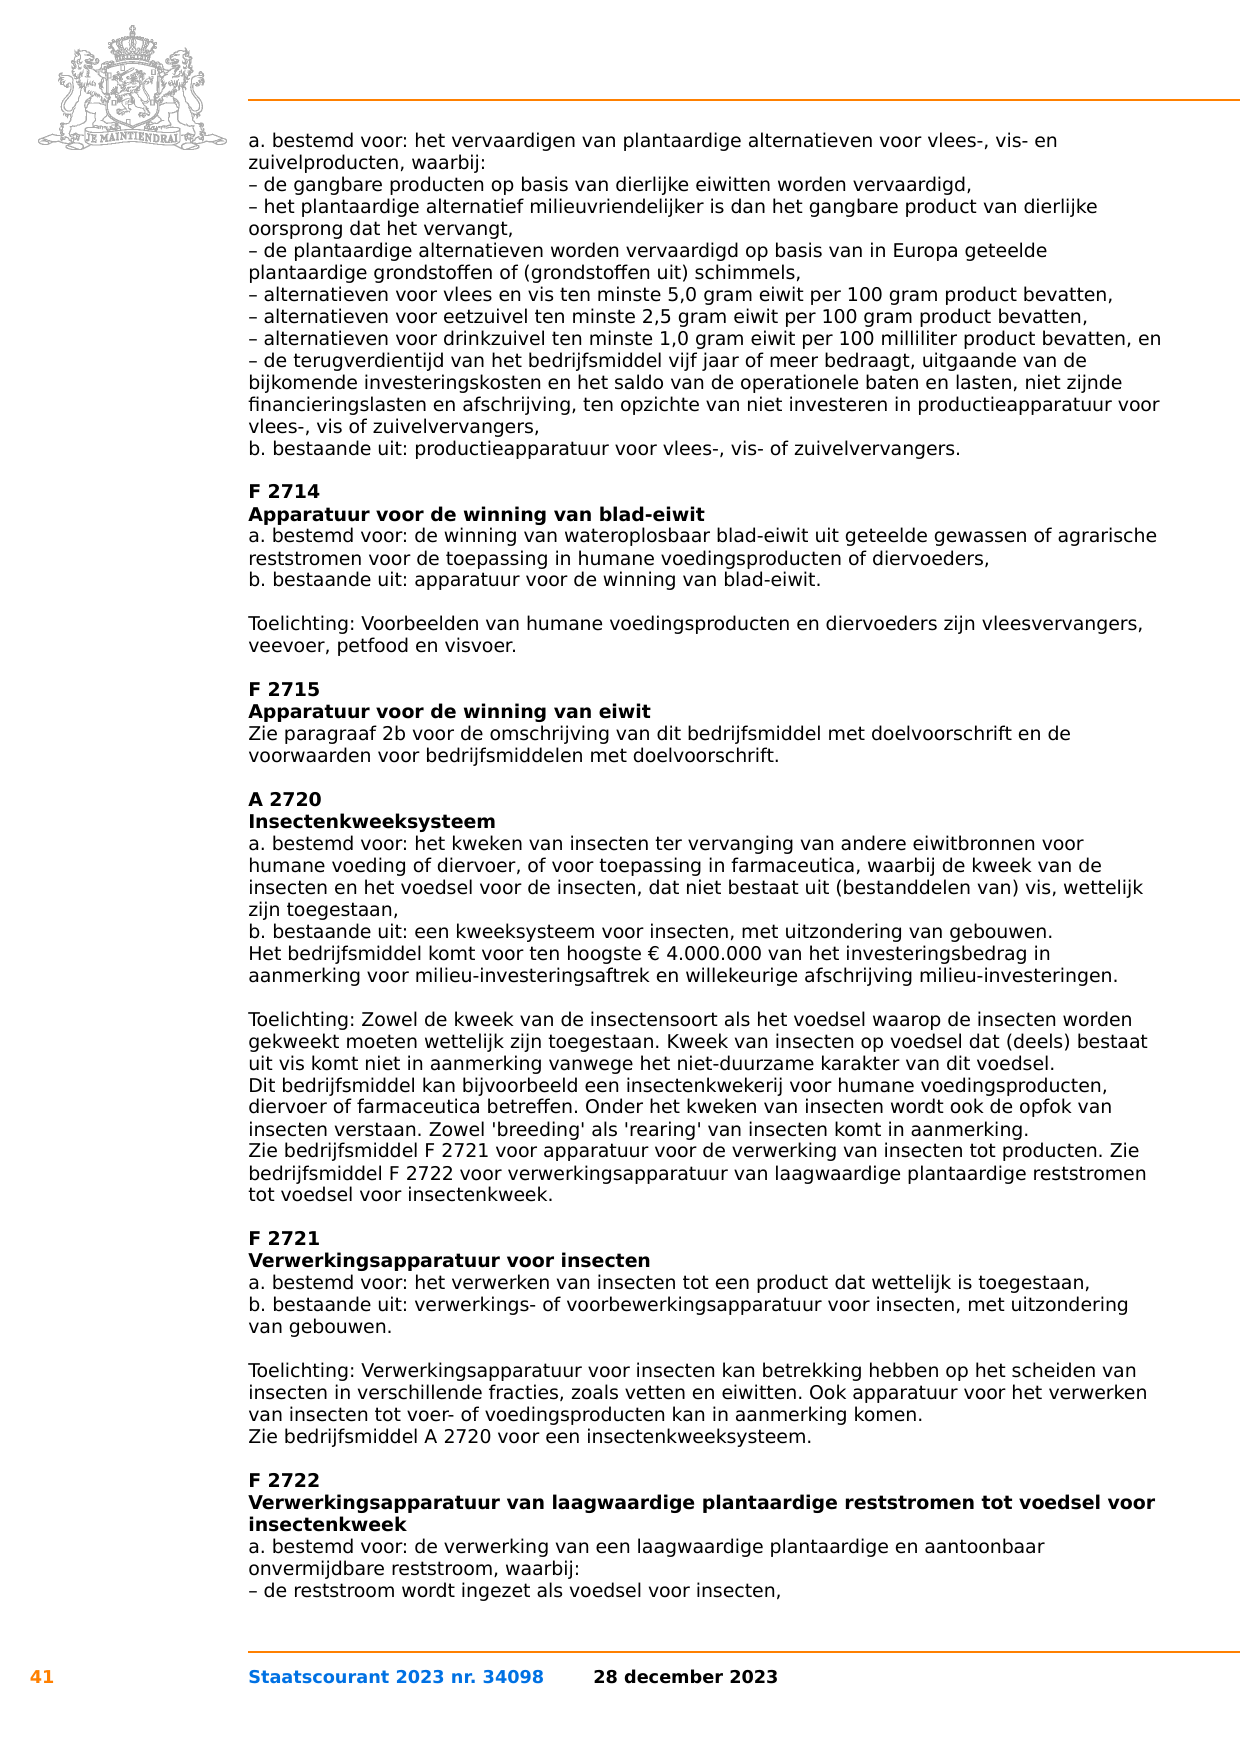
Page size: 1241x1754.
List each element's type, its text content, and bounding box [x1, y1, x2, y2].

text a. bestemd voor: de winning van wateroplosbaar blad-eiwit uit geteelde gewassen of agrarische reststromen voor de toepassing in humane voedingsproducten of diervoeders, [248, 525, 1163, 569]
text a. bestemd voor: de verwerking van een laagwaardige plantaardige en aantoonbaar onvermijdbare reststroom, waarbij: [248, 1536, 1163, 1580]
text – de plantaardige alternatieven worden vervaardigd op basis van in Europa geteelde plantaardige grondstoffen of (grondstoffen uit) schimmels, [248, 240, 1163, 284]
text Dit bedrijfsmiddel kan bijvoorbeeld een insectenkwekerij voor humane voedingsproducten, diervoer of farmaceutica betreffen. Onder het kweken van insecten wordt ook de opfok van insecten verstaan. Zowel 'breeding' als 'rearing' van insecten komt in aanmerking. [248, 1074, 1163, 1140]
text – de reststroom wordt ingezet als voedsel voor insecten, [248, 1580, 1163, 1602]
text F 2722 [248, 1470, 1163, 1492]
text – de gangbare producten op basis van dierlijke eiwitten worden vervaardigd, [248, 174, 1163, 196]
text b. bestaande uit: productieapparatuur voor vlees-, vis- of zuivelvervangers. [248, 438, 1163, 459]
text – het plantaardige alternatief milieuvriendelijker is dan het gangbare product van dierlijke oorsprong dat het vervangt, [248, 196, 1163, 240]
text Zie bedrijfsmiddel F 2721 voor apparatuur voor de verwerking van insecten tot producten. Zie bedrijfsmiddel F 2722 voor verwerkingsapparatuur van laagwaardige plantaardige reststromen tot voedsel voor insectenkweek. [248, 1140, 1163, 1206]
text a. bestemd voor: het vervaardigen van plantaardige alternatieven voor vlees-, vis- en zuivelproducten, waarbij: [248, 130, 1163, 174]
text F 2714 [248, 481, 1163, 503]
text a. bestemd voor: het verwerken van insecten tot een product dat wettelijk is toegestaan, [248, 1272, 1163, 1294]
text Zie bedrijfsmiddel A 2720 voor een insectenkweeksysteem. [248, 1426, 1163, 1448]
text Zie paragraaf 2b voor de omschrijving van dit bedrijfsmiddel met doelvoorschrift en de voorwaarden voor bedrijfsmiddelen met doelvoorschrift. [248, 723, 1163, 767]
text b. bestaande uit: verwerkings- of voorbewerkingsapparatuur voor insecten, met uitzondering van gebouwen. [248, 1294, 1163, 1338]
picture [38, 25, 227, 150]
text a. bestemd voor: het kweken van insecten ter vervanging van andere eiwitbronnen voor humane voeding of diervoer, of voor toepassing in farmaceutica, waarbij de kweek van de insecten en het voedsel voor de insecten, dat niet bestaat uit (bestanddelen van) vis, wettelijk zijn toegestaan, [248, 833, 1163, 921]
text Toelichting: Voorbeelden van humane voedingsproducten en diervoeders zijn vleesvervangers, veevoer, petfood en visvoer. [248, 613, 1163, 657]
text A 2720 [248, 789, 1163, 811]
text Verwerkingsapparatuur van laagwaardige plantaardige reststromen tot voedsel voor insectenkweek [248, 1492, 1163, 1536]
text Verwerkingsapparatuur voor insecten [248, 1250, 1163, 1272]
text Toelichting: Zowel de kweek van de insectensoort als het voedsel waarop de insecten worden gekweekt moeten wettelijk zijn toegestaan. Kweek van insecten op voedsel dat (deels) bestaat uit vis komt niet in aanmerking vanwege het niet-duurzame karakter van dit voedsel. [248, 1008, 1163, 1074]
text – de terugverdientijd van het bedrijfsmiddel vijf jaar of meer bedraagt, uitgaande van de bijkomende investeringskosten en het saldo van de operationele baten en lasten, niet zijnde financieringslasten en afschrijving, ten opzichte van niet investeren in productieapparatuur voor vlees-, vis of zuivelvervangers, [248, 350, 1163, 438]
text Toelichting: Verwerkingsapparatuur voor insecten kan betrekking hebben op het scheiden van insecten in verschillende fracties, zoals vetten en eiwitten. Ook apparatuur voor het verwerken van insecten tot voer- of voedingsproducten kan in aanmerking komen. [248, 1360, 1163, 1426]
text Insectenkweeksysteem [248, 811, 1163, 833]
text b. bestaande uit: apparatuur voor de winning van blad-eiwit. [248, 569, 1163, 591]
text – alternatieven voor vlees en vis ten minste 5,0 gram eiwit per 100 gram product bevatten, [248, 284, 1163, 306]
text Apparatuur voor de winning van blad-eiwit [248, 503, 1163, 525]
text Apparatuur voor de winning van eiwit [248, 701, 1163, 723]
text F 2715 [248, 679, 1163, 701]
text Het bedrijfsmiddel komt voor ten hoogste € 4.000.000 van het investeringsbedrag in aanmerking voor milieu-investeringsaftrek en willekeurige afschrijving milieu-investeringen. [248, 943, 1163, 987]
text F 2721 [248, 1228, 1163, 1250]
text b. bestaande uit: een kweeksysteem voor insecten, met uitzondering van gebouwen. [248, 921, 1163, 943]
text – alternatieven voor drinkzuivel ten minste 1,0 gram eiwit per 100 milliliter product bevatten, en [248, 328, 1163, 350]
text – alternatieven voor eetzuivel ten minste 2,5 gram eiwit per 100 gram product bevatten, [248, 306, 1163, 328]
